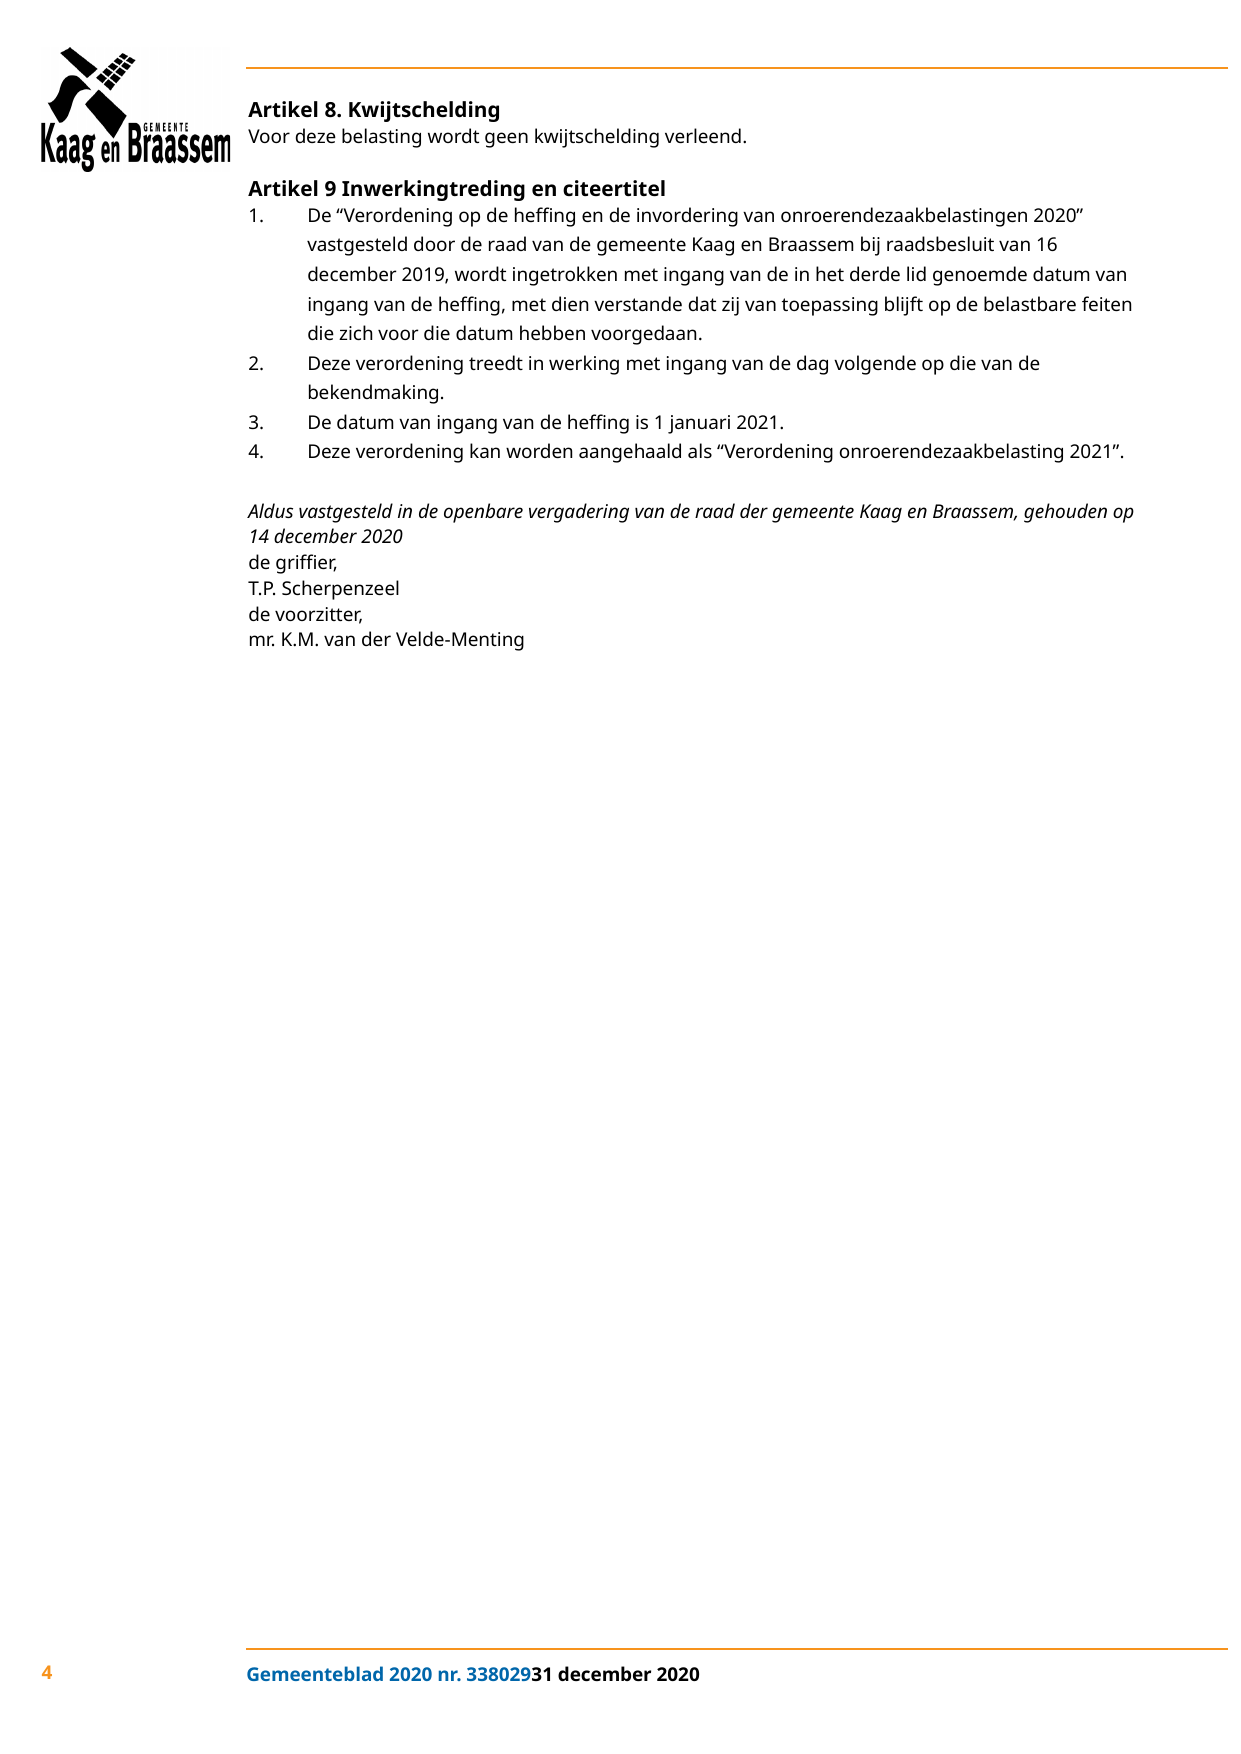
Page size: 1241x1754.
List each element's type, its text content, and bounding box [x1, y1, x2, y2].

text de voorzitter, [248, 601, 1152, 627]
text Artikel 9 Inwerkingtreding en citeertitel [248, 174, 1152, 202]
text mr. K.M. van der Velde-Menting [248, 627, 1152, 652]
list Deze verordening kan worden aangehaald als “Verordening onroerendezaakbelasting 2021”. [248, 439, 1152, 464]
list Deze verordening treedt in werking met ingang van de dag volgende op die van de bekendmaking. [248, 350, 1152, 405]
text de griffier, [248, 549, 1152, 575]
text Artikel 8. Kwijtschelding [248, 95, 1152, 123]
list De datum van ingang van de heffing is 1 januari 2021. [248, 409, 1152, 435]
text T.P. Scherpenzeel [248, 575, 1152, 601]
text Voor deze belasting wordt geen kwijtschelding verleend. [248, 123, 1152, 149]
list De “Verordening op de heffing en de invordering van onroerendezaakbelastingen 2020” vastgesteld door de raad van de gemeente Kaag en Braassem bij raadsbesluit van 16 december 2019, wordt ingetrokken met ingang van de in het derde lid genoemde datum van ingang van de heffing, met dien verstande dat zij van toepassing blijft op de belastbare feiten die zich voor die datum hebben voorgedaan. [248, 202, 1152, 346]
picture [41, 47, 231, 172]
text Aldus vastgesteld in de openbare vergadering van de raad der gemeente Kaag en Braassem, gehouden op 14 december 2020 [248, 498, 1152, 549]
